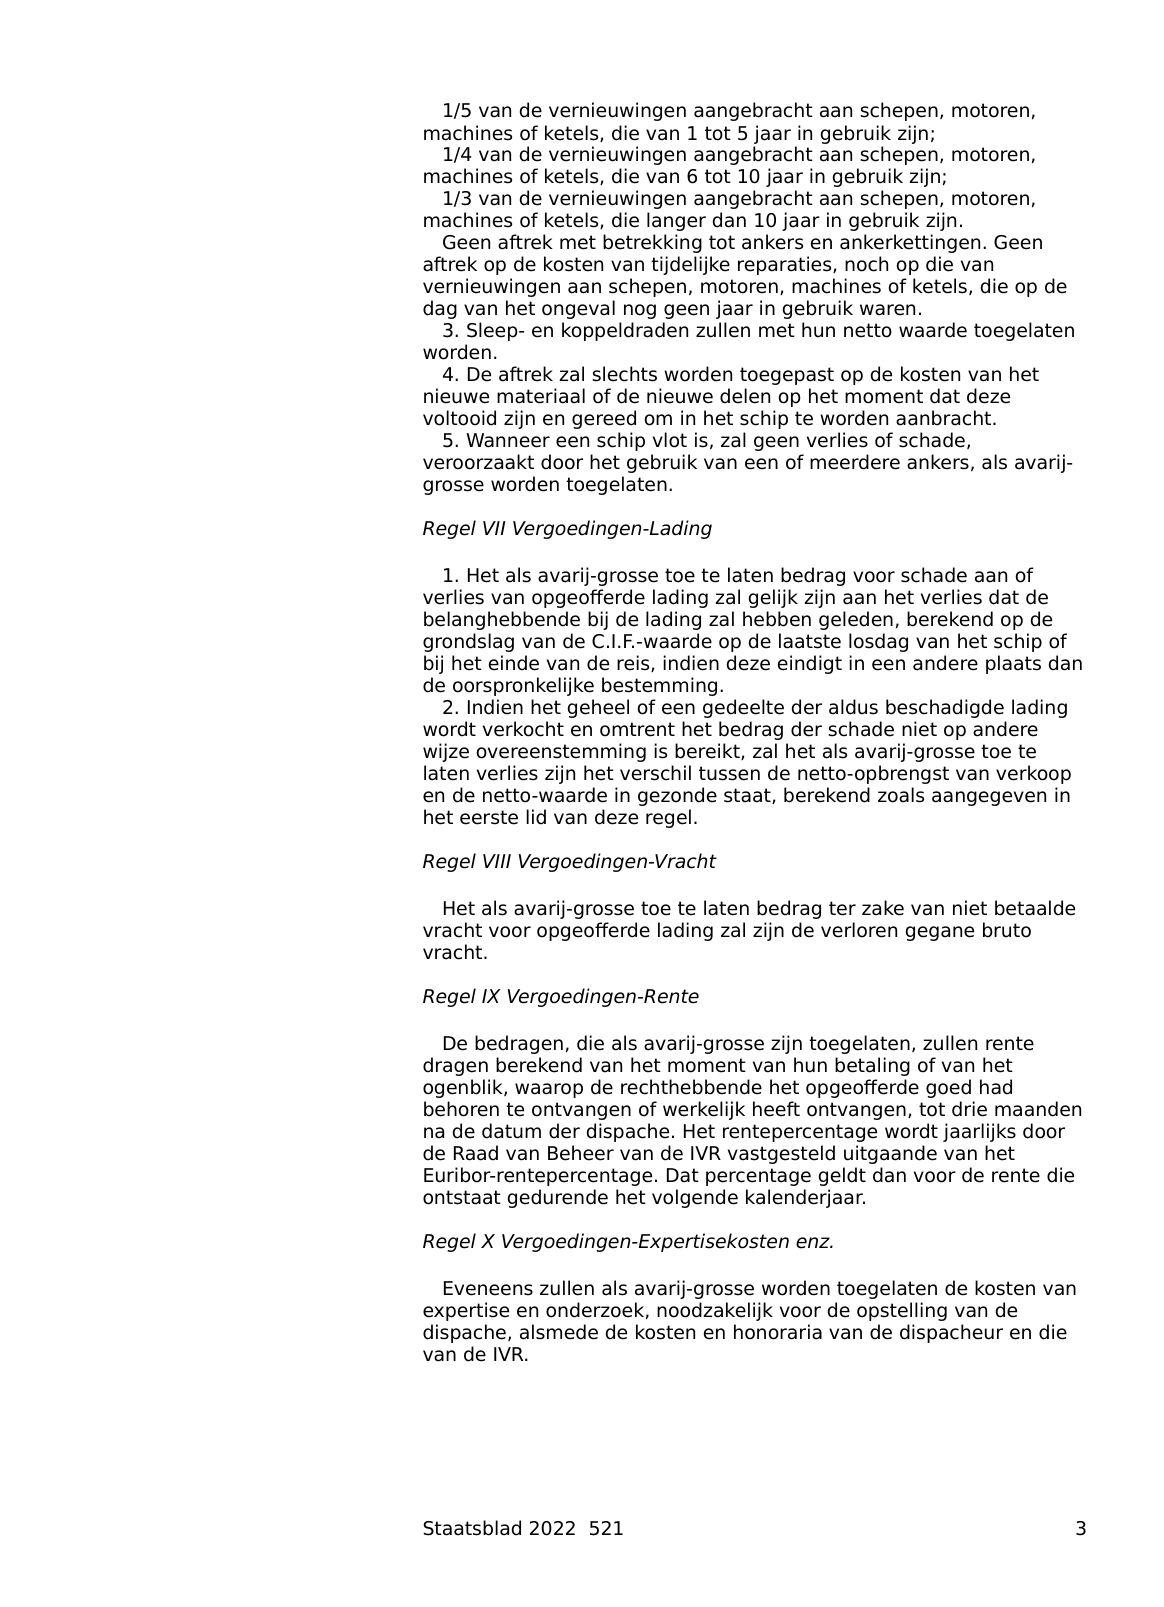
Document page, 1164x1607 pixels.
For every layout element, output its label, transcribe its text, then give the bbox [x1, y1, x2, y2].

text 1/5 van de vernieuwingen aangebracht aan schepen, motoren, machines of ketels, die van 1 tot 5 jaar in gebruik zijn; [422, 100, 1087, 144]
text 1/4 van de vernieuwingen aangebracht aan schepen, motoren, machines of ketels, die van 6 tot 10 jaar in gebruik zijn; [422, 144, 1087, 188]
subtitle Regel VIII Vergoedingen-Vracht [422, 851, 1087, 873]
subtitle Regel X Vergoedingen-Expertisekosten enz. [422, 1231, 1087, 1253]
text 5. Wanneer een schip vlot is, zal geen verlies of schade, veroorzaakt door het gebruik van een of meerdere ankers, als avarij-grosse worden toegelaten. [422, 430, 1087, 496]
text Geen aftrek met betrekking tot ankers en ankerkettingen. Geen aftrek op de kosten van tijdelijke reparaties, noch op die van vernieuwingen aan schepen, motoren, machines of ketels, die op de dag van het ongeval nog geen jaar in gebruik waren. [422, 232, 1087, 320]
subtitle Regel VII Vergoedingen-Lading [422, 518, 1087, 540]
text 3. Sleep- en koppeldraden zullen met hun netto waarde toegelaten worden. [422, 320, 1087, 364]
text 1/3 van de vernieuwingen aangebracht aan schepen, motoren, machines of ketels, die langer dan 10 jaar in gebruik zijn. [422, 188, 1087, 232]
text Eveneens zullen als avarij-grosse worden toegelaten de kosten van expertise en onderzoek, noodzakelijk voor de opstelling van de dispache, alsmede de kosten en honoraria van de dispacheur en die van de IVR. [422, 1278, 1087, 1366]
text Het als avarij-grosse toe te laten bedrag ter zake van niet betaalde vracht voor opgeofferde lading zal zijn de verloren gegane bruto vracht. [422, 898, 1087, 964]
subtitle Regel IX Vergoedingen-Rente [422, 986, 1087, 1008]
text 2. Indien het geheel of een gedeelte der aldus beschadigde lading wordt verkocht en omtrent het bedrag der schade niet op andere wijze overeenstemming is bereikt, zal het als avarij-grosse toe te laten verlies zijn het verschil tussen de netto-opbrengst van verkoop en de netto-waarde in gezonde staat, berekend zoals aangegeven in het eerste lid van deze regel. [422, 697, 1087, 829]
text De bedragen, die als avarij-grosse zijn toegelaten, zullen rente dragen berekend van het moment van hun betaling of van het ogenblik, waarop de rechthebbende het opgeofferde goed had behoren te ontvangen of werkelijk heeft ontvangen, tot drie maanden na de datum der dispache. Het rentepercentage wordt jaarlijks door de Raad van Beheer van de IVR vastgesteld uitgaande van het Euribor-rentepercentage. Dat percentage geldt dan voor de rente die ontstaat gedurende het volgende kalenderjaar. [422, 1033, 1087, 1209]
text 4. De aftrek zal slechts worden toegepast op de kosten van het nieuwe materiaal of de nieuwe delen op het moment dat deze voltooid zijn en gereed om in het schip te worden aanbracht. [422, 364, 1087, 430]
text 1. Het als avarij-grosse toe te laten bedrag voor schade aan of verlies van opgeofferde lading zal gelijk zijn aan het verlies dat de belanghebbende bij de lading zal hebben geleden, berekend op de grondslag van de C.I.F.-waarde op de laatste losdag van het schip of bij het einde van de reis, indien deze eindigt in een andere plaats dan de oorspronkelijke bestemming. [422, 565, 1087, 697]
